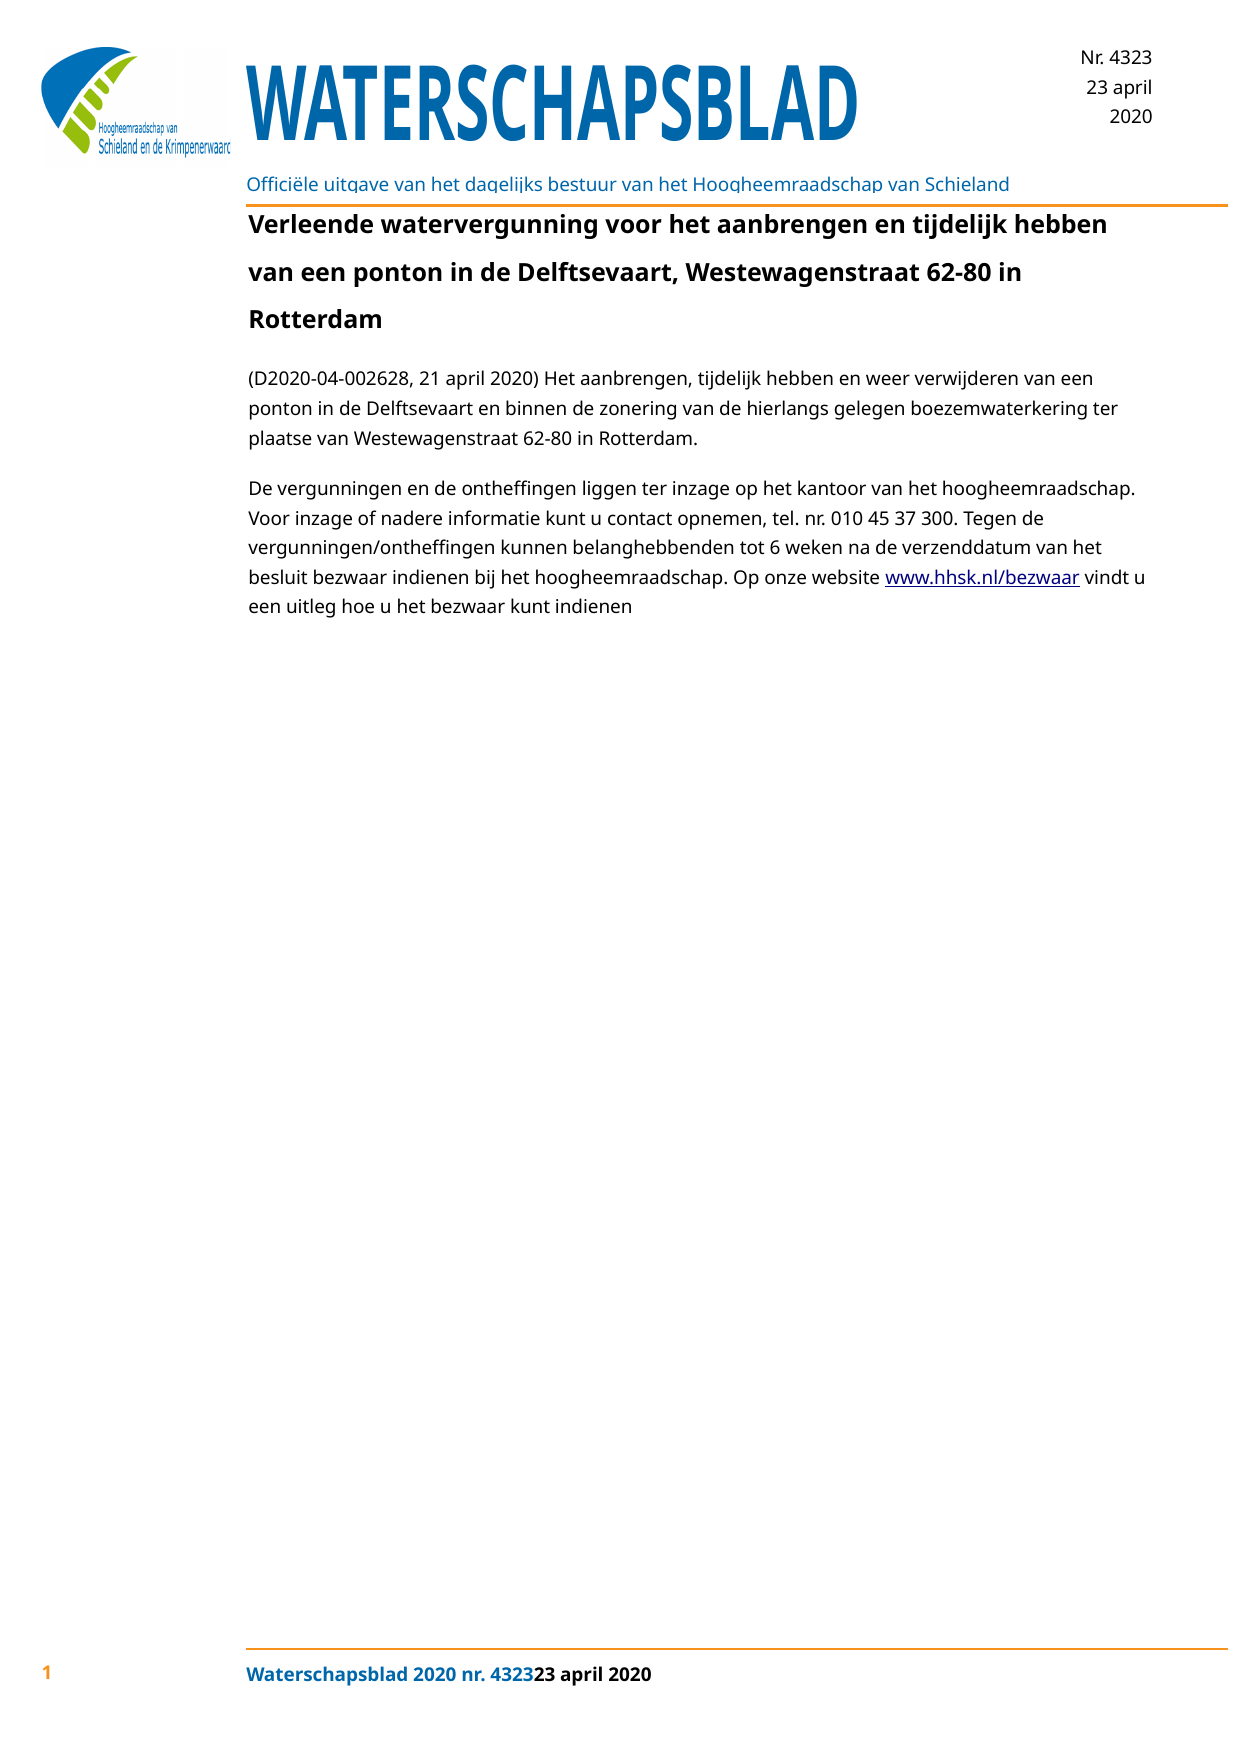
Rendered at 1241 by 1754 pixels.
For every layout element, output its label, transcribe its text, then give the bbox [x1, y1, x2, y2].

picture [41, 47, 231, 172]
text De vergunningen en de ontheffingen liggen ter inzage op het kantoor van het hoogheemraadschap. Voor inzage of nadere informatie kunt u contact opnemen, tel. nr. 010 45 37 300. Tegen de vergunningen/ontheffingen kunnen belanghebbenden tot 6 weken na de verzenddatum van het besluit bezwaar indienen bij het hoogheemraadschap. Op onze website www.hhsk.nl/bezwaar vindt u een uitleg hoe u het bezwaar kunt indienen [248, 475, 1152, 619]
text (D2020-04-002628, 21 april 2020) Het aanbrengen, tijdelijk hebben en weer verwijderen van een ponton in de Delftsevaart en binnen de zonering van de hierlangs gelegen boezemwaterkering ter plaatse van Westewagenstraat 62-80 in Rotterdam. [248, 366, 1152, 450]
text Verleende watervergunning voor het aanbrengen en tijdelijk hebben van een ponton in de Delftsevaart, Westewagenstraat 62-80 in Rotterdam [248, 207, 1152, 336]
